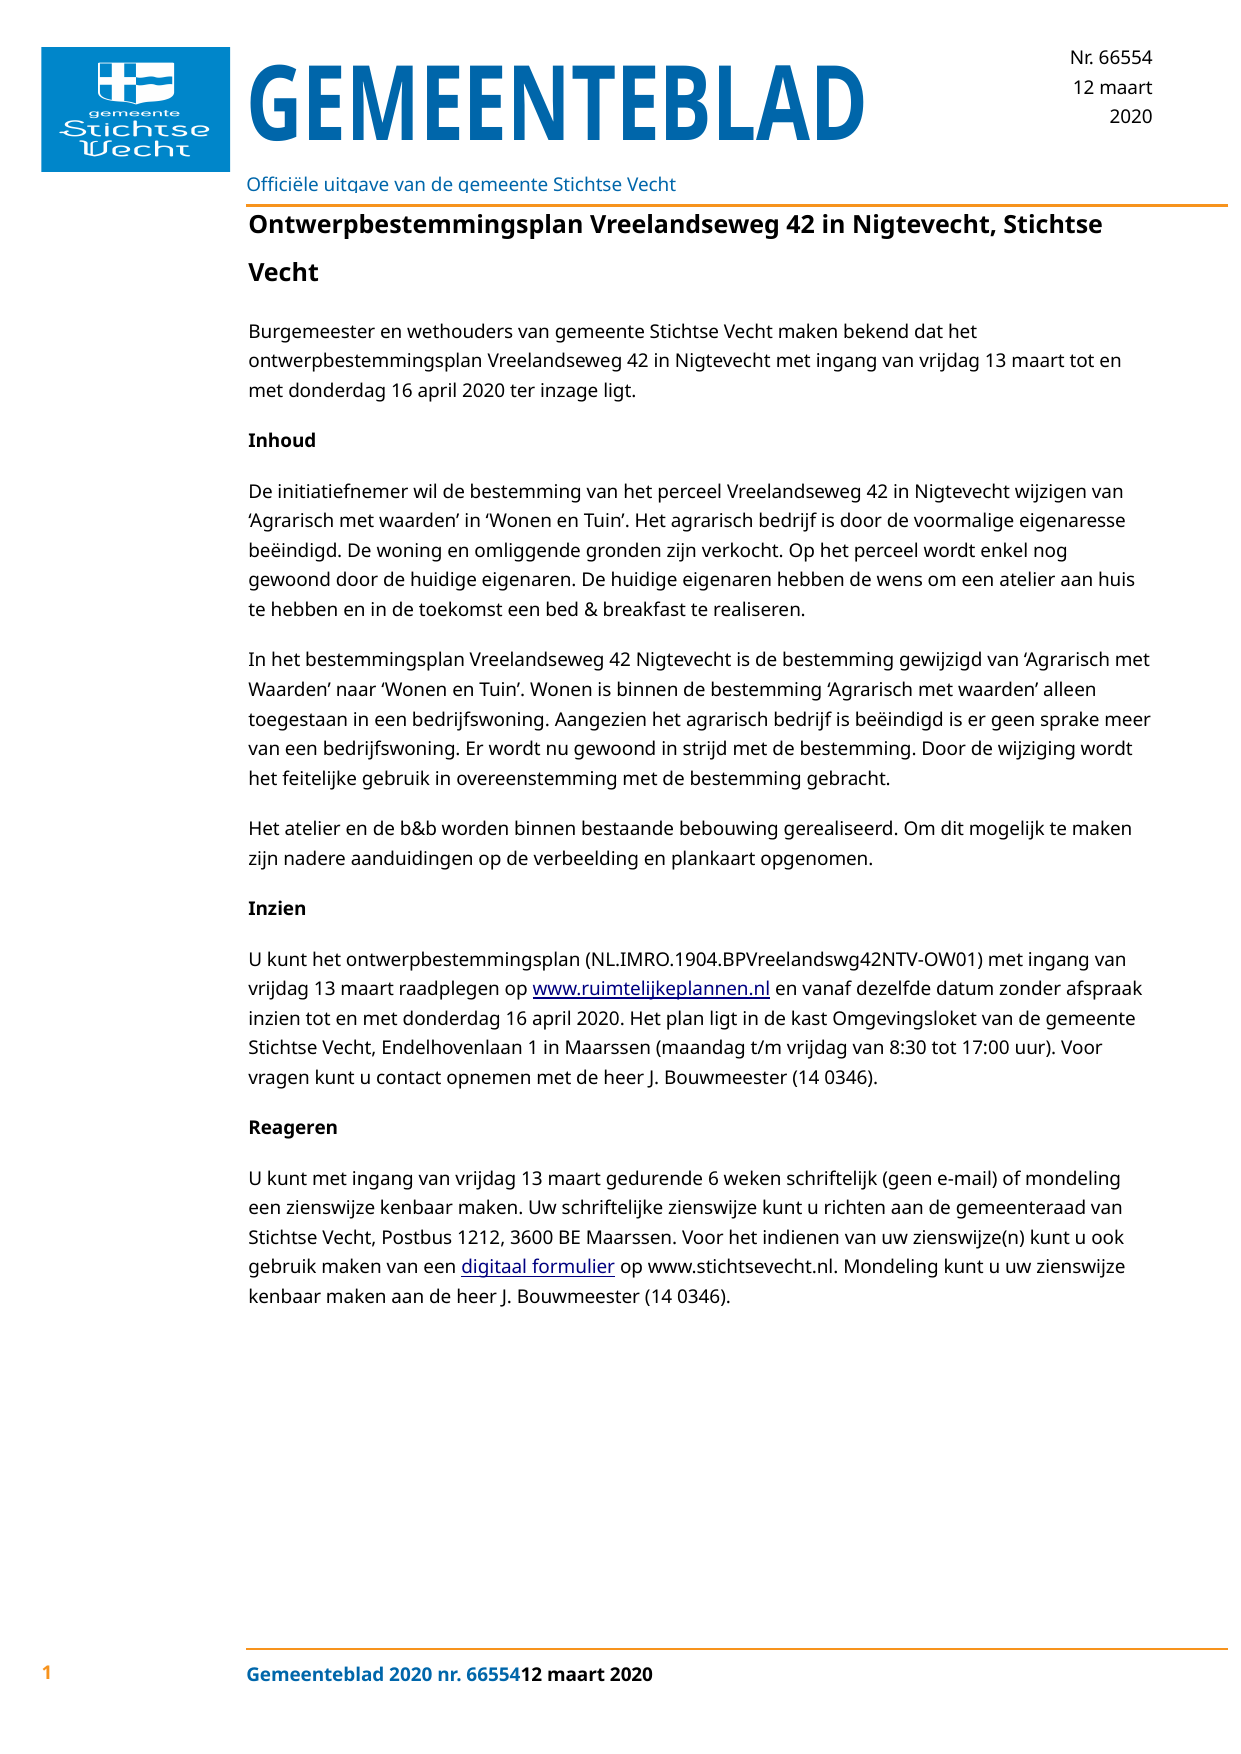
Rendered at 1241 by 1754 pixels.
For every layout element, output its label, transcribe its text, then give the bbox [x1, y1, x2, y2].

text Reageren [248, 1114, 1152, 1140]
text U kunt het ontwerpbestemmingsplan (NL.IMRO.1904.BPVreelandswg42NTV-OW01) met ingang van vrijdag 13 maart raadplegen op www.ruimtelijkeplannen.nl en vanaf dezelfde datum zonder afspraak inzien tot en met donderdag 16 april 2020. Het plan ligt in de kast Omgevingsloket van de gemeente Stichtse Vecht, Endelhovenlaan 1 in Maarssen (maandag t/m vrijdag van 8:30 tot 17:00 uur). Voor vragen kunt u contact opnemen met de heer J. Bouwmeester (14 0346). [248, 946, 1152, 1090]
text U kunt met ingang van vrijdag 13 maart gedurende 6 weken schriftelijk (geen e-mail) of mondeling een zienswijze kenbaar maken. Uw schriftelijke zienswijze kunt u richten aan de gemeenteraad van Stichtse Vecht, Postbus 1212, 3600 BE Maarssen. Voor het indienen van uw zienswijze(n) kunt u ook gebruik maken van een digitaal formulier op www.stichtsevecht.nl. Mondeling kunt u uw zienswijze kenbaar maken aan de heer J. Bouwmeester (14 0346). [248, 1165, 1152, 1309]
text Burgemeester en wethouders van gemeente Stichtse Vecht maken bekend dat het ontwerpbestemmingsplan Vreelandseweg 42 in Nigtevecht met ingang van vrijdag 13 maart tot en met donderdag 16 april 2020 ter inzage ligt. [248, 318, 1152, 403]
text In het bestemmingsplan Vreelandseweg 42 Nigtevecht is de bestemming gewijzigd van ‘Agrarisch met Waarden’ naar ‘Wonen en Tuin’. Wonen is binnen de bestemming ‘Agrarisch met waarden’ alleen toegestaan in een bedrijfswoning. Aangezien het agrarisch bedrijf is beëindigd is er geen sprake meer van een bedrijfswoning. Er wordt nu gewoond in strijd met de bestemming. Door de wijziging wordt het feitelijke gebruik in overeenstemming met de bestemming gebracht. [248, 647, 1152, 791]
text Inhoud [248, 427, 1152, 453]
text De initiatiefnemer wil de bestemming van het perceel Vreelandseweg 42 in Nigtevecht wijzigen van ‘Agrarisch met waarden’ in ‘Wonen en Tuin’. Het agrarisch bedrijf is door de voormalige eigenaresse beëindigd. De woning en omliggende gronden zijn verkocht. Op het perceel wordt enkel nog gewoond door de huidige eigenaren. De huidige eigenaren hebben de wens om een atelier aan huis te hebben en in de toekomst een bed & breakfast te realiseren. [248, 478, 1152, 622]
text Ontwerpbestemmingsplan Vreelandseweg 42 in Nigtevecht, Stichtse Vecht [248, 207, 1152, 288]
text Het atelier en de b&b worden binnen bestaande bebouwing gerealiseerd. Om dit mogelijk te maken zijn nadere aanduidingen op de verbeelding en plankaart opgenomen. [248, 815, 1152, 871]
picture [137, 63, 174, 103]
text Inzien [248, 895, 1152, 921]
picture [99, 63, 135, 101]
